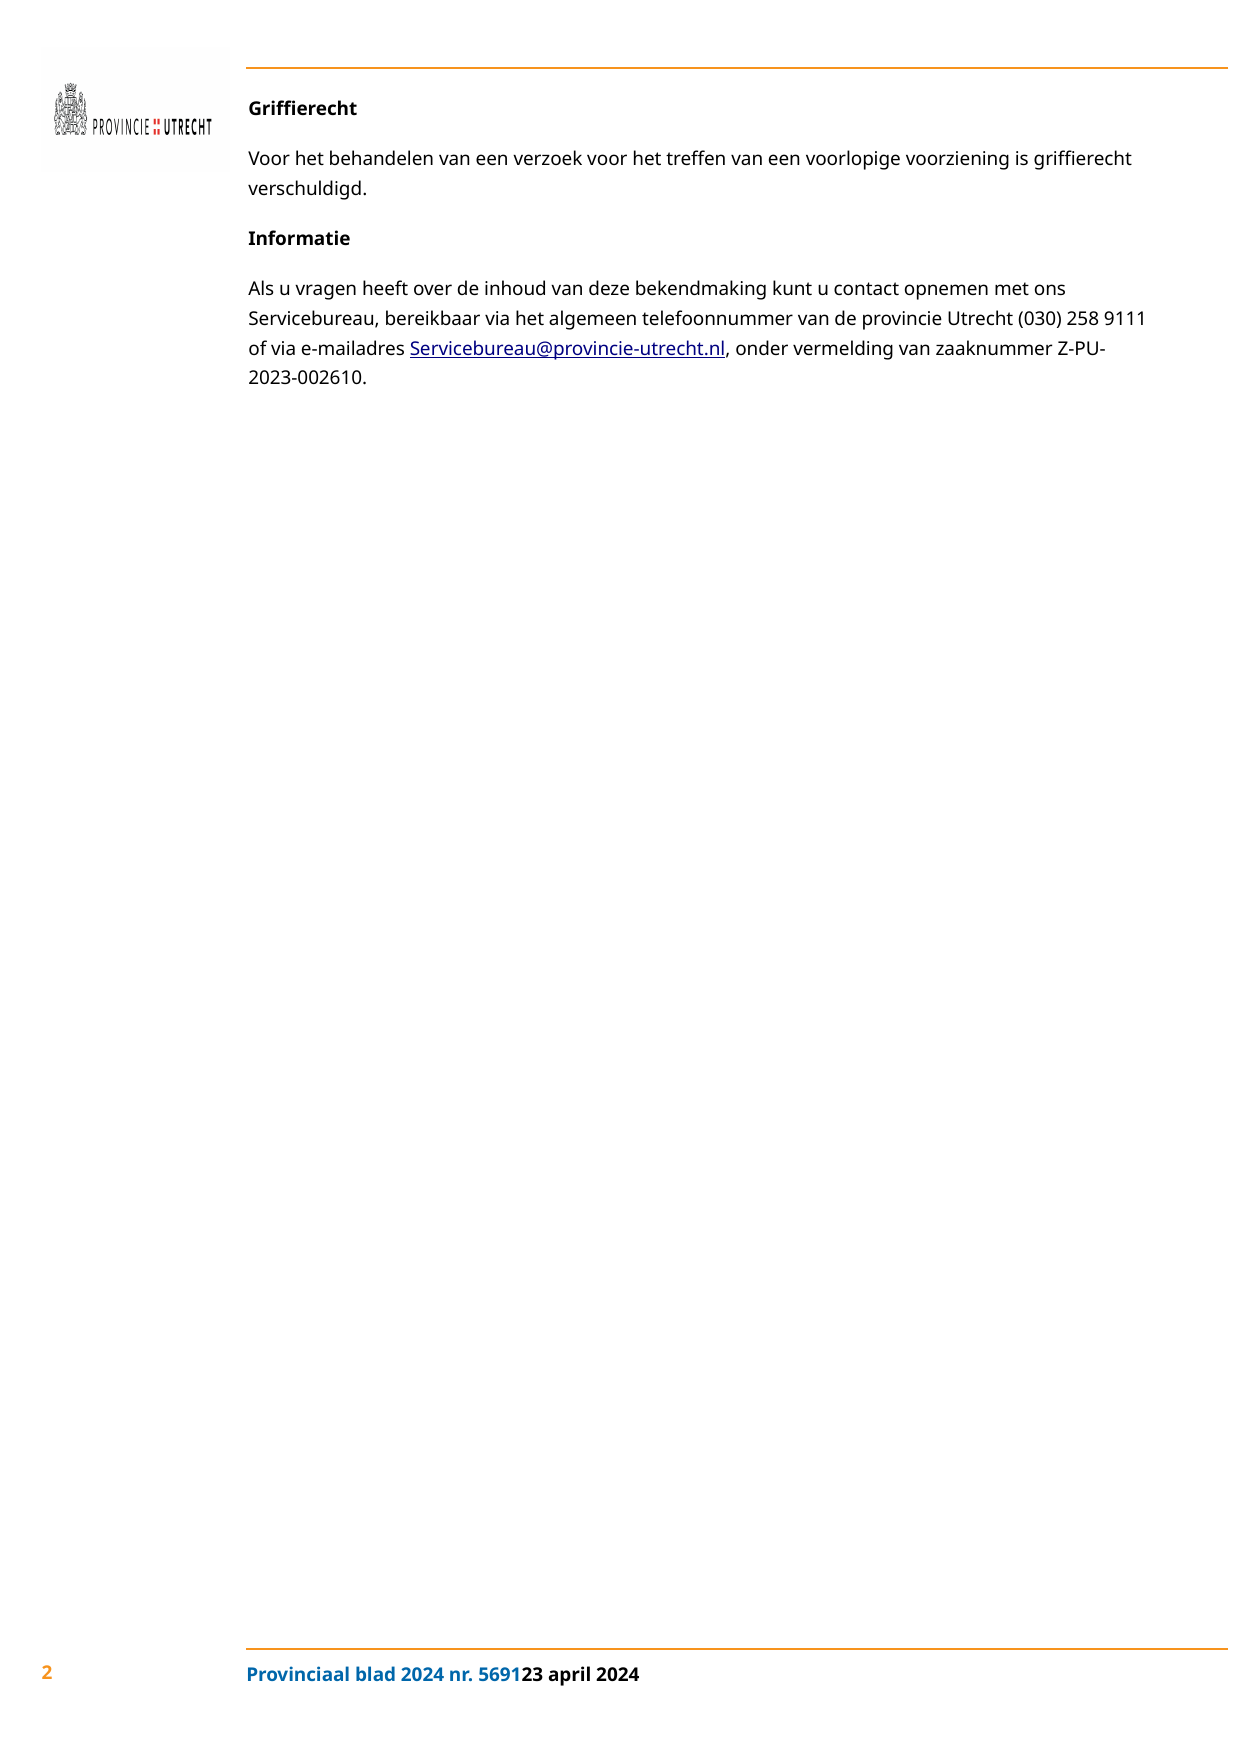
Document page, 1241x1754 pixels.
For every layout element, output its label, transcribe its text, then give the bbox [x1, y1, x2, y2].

text Griffierecht [248, 95, 1152, 121]
text Informatie [248, 225, 1152, 251]
text Voor het behandelen van een verzoek voor het treffen van een voorlopige voorziening is griffierecht verschuldigd. [248, 145, 1152, 201]
picture [41, 47, 231, 172]
text Als u vragen heeft over de inhoud van deze bekendmaking kunt u contact opnemen met ons Servicebureau, bereikbaar via het algemeen telefoonnummer van de provincie Utrecht (030) 258 9111 of via e-mailadres Servicebureau@provincie-utrecht.nl, onder vermelding van zaaknummer Z-PU-2023-002610. [248, 276, 1152, 390]
